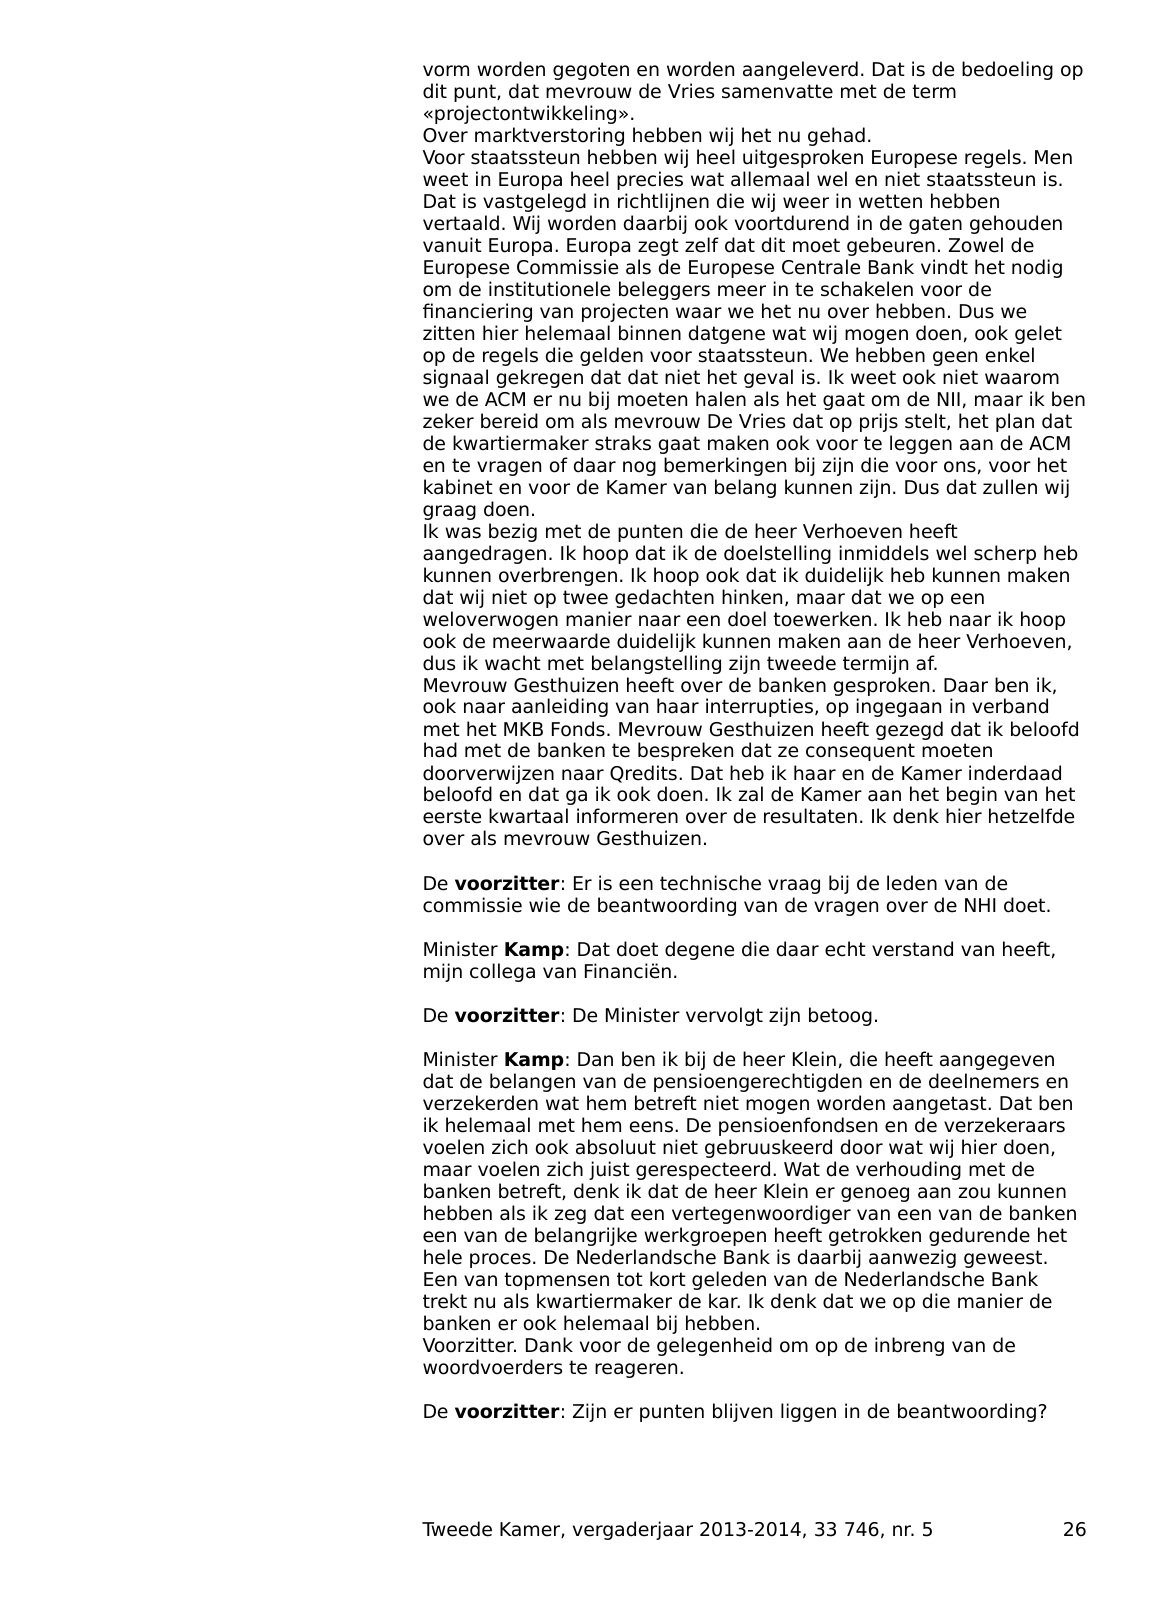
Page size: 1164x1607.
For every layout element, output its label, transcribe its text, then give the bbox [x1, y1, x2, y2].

text vorm worden gegoten en worden aangeleverd. Dat is de bedoeling op dit punt, dat mevrouw de Vries samenvatte met de term «projectontwikkeling». [422, 59, 1087, 125]
text Mevrouw Gesthuizen heeft over de banken gesproken. Daar ben ik, ook naar aanleiding van haar interrupties, op ingegaan in verband met het MKB Fonds. Mevrouw Gesthuizen heeft gezegd dat ik beloofd had met de banken te bespreken dat ze consequent moeten doorverwijzen naar Qredits. Dat heb ik haar en de Kamer inderdaad beloofd en dat ga ik ook doen. Ik zal de Kamer aan het begin van het eerste kwartaal informeren over de resultaten. Ik denk hier hetzelfde over als mevrouw Gesthuizen. [422, 674, 1087, 850]
text De voorzitter: De Minister vervolgt zijn betoog. [422, 1005, 1087, 1027]
text De voorzitter: Zijn er punten blijven liggen in de beantwoording? [422, 1401, 1087, 1423]
text Voor staatssteun hebben wij heel uitgesproken Europese regels. Men weet in Europa heel precies wat allemaal wel en niet staatssteun is. Dat is vastgelegd in richtlijnen die wij weer in wetten hebben vertaald. Wij worden daarbij ook voortdurend in de gaten gehouden vanuit Europa. Europa zegt zelf dat dit moet gebeuren. Zowel de Europese Commissie als de Europese Centrale Bank vindt het nodig om de institutionele beleggers meer in te schakelen voor de financiering van projecten waar we het nu over hebben. Dus we zitten hier helemaal binnen datgene wat wij mogen doen, ook gelet op de regels die gelden voor staatssteun. We hebben geen enkel signaal gekregen dat dat niet het geval is. Ik weet ook niet waarom we de ACM er nu bij moeten halen als het gaat om de NII, maar ik ben zeker bereid om als mevrouw De Vries dat op prijs stelt, het plan dat de kwartiermaker straks gaat maken ook voor te leggen aan de ACM en te vragen of daar nog bemerkingen bij zijn die voor ons, voor het kabinet en voor de Kamer van belang kunnen zijn. Dus dat zullen wij graag doen. [422, 147, 1087, 521]
text Minister Kamp: Dat doet degene die daar echt verstand van heeft, mijn collega van Financiën. [422, 939, 1087, 983]
text Over marktverstoring hebben wij het nu gehad. [422, 125, 1087, 147]
text Ik was bezig met de punten die de heer Verhoeven heeft aangedragen. Ik hoop dat ik de doelstelling inmiddels wel scherp heb kunnen overbrengen. Ik hoop ook dat ik duidelijk heb kunnen maken dat wij niet op twee gedachten hinken, maar dat we op een weloverwogen manier naar een doel toewerken. Ik heb naar ik hoop ook de meerwaarde duidelijk kunnen maken aan de heer Verhoeven, dus ik wacht met belangstelling zijn tweede termijn af. [422, 521, 1087, 674]
text Voorzitter. Dank voor de gelegenheid om op de inbreng van de woordvoerders te reageren. [422, 1335, 1087, 1379]
text Minister Kamp: Dan ben ik bij de heer Klein, die heeft aangegeven dat de belangen van de pensioengerechtigden en de deelnemers en verzekerden wat hem betreft niet mogen worden aangetast. Dat ben ik helemaal met hem eens. De pensioenfondsen en de verzekeraars voelen zich ook absoluut niet gebruuskeerd door wat wij hier doen, maar voelen zich juist gerespecteerd. Wat de verhouding met de banken betreft, denk ik dat de heer Klein er genoeg aan zou kunnen hebben als ik zeg dat een vertegenwoordiger van een van de banken een van de belangrijke werkgroepen heeft getrokken gedurende het hele proces. De Nederlandsche Bank is daarbij aanwezig geweest. Een van topmensen tot kort geleden van de Nederlandsche Bank trekt nu als kwartiermaker de kar. Ik denk dat we op die manier de banken er ook helemaal bij hebben. [422, 1049, 1087, 1335]
text De voorzitter: Er is een technische vraag bij de leden van de commissie wie de beantwoording van de vragen over de NHI doet. [422, 872, 1087, 916]
